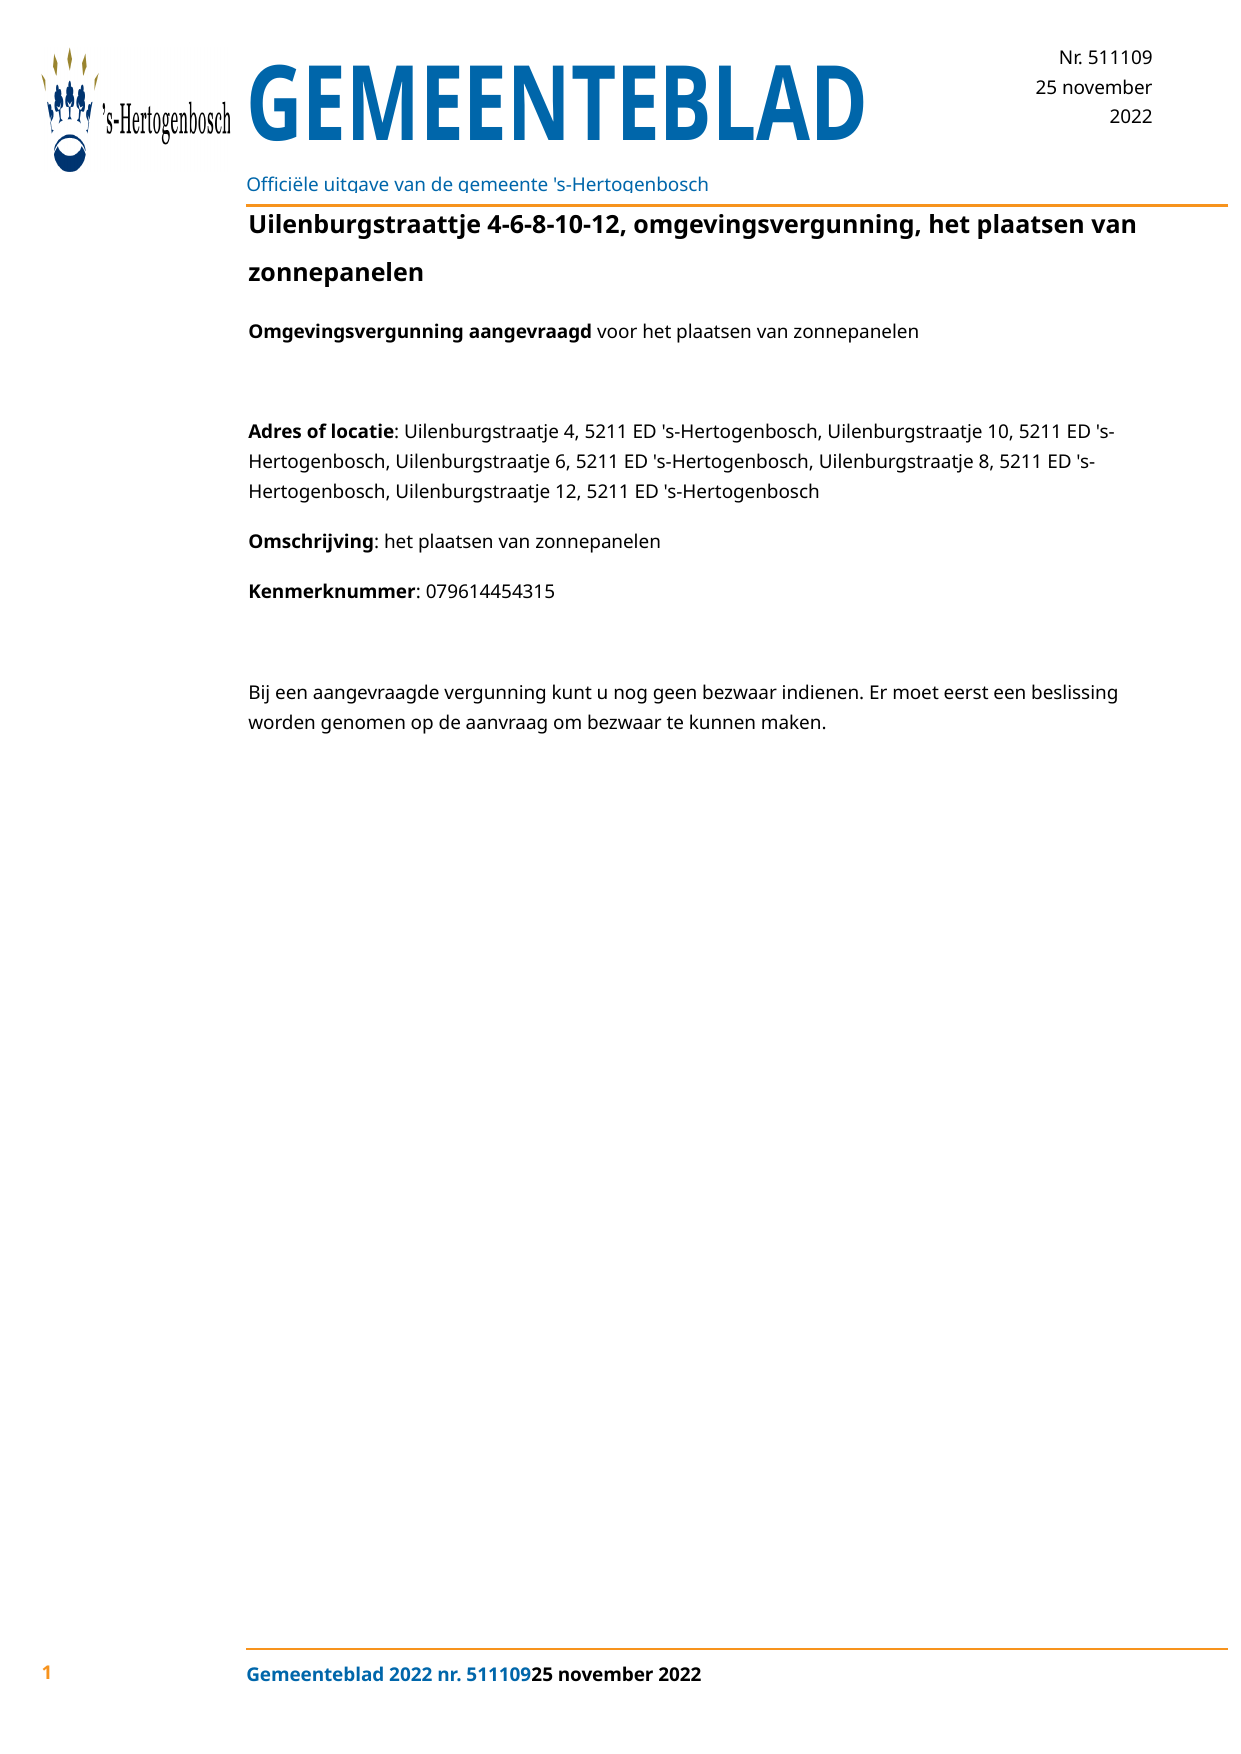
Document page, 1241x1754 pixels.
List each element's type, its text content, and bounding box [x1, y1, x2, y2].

text Omgevingsvergunning aangevraagd voor het plaatsen van zonnepanelen [248, 318, 1152, 344]
text Uilenburgstraattje 4-6-8-10-12, omgevingsvergunning, het plaatsen van zonnepanelen [248, 207, 1152, 288]
text Omschrijving: het plaatsen van zonnepanelen [248, 528, 1152, 554]
picture [41, 47, 231, 172]
text Bij een aangevraagde vergunning kunt u nog geen bezwaar indienen. Er moet eerst een beslissing worden genomen op de aanvraag om bezwaar te kunnen maken. [248, 679, 1152, 735]
text Adres of locatie: Uilenburgstraatje 4, 5211 ED 's-Hertogenbosch, Uilenburgstraatje 10, 5211 ED 's-Hertogenbosch, Uilenburgstraatje 6, 5211 ED 's-Hertogenbosch, Uilenburgstraatje 8, 5211 ED 's-Hertogenbosch, Uilenburgstraatje 12, 5211 ED 's-Hertogenbosch [248, 419, 1152, 504]
text Kenmerknummer: 079614454315 [248, 579, 1152, 604]
